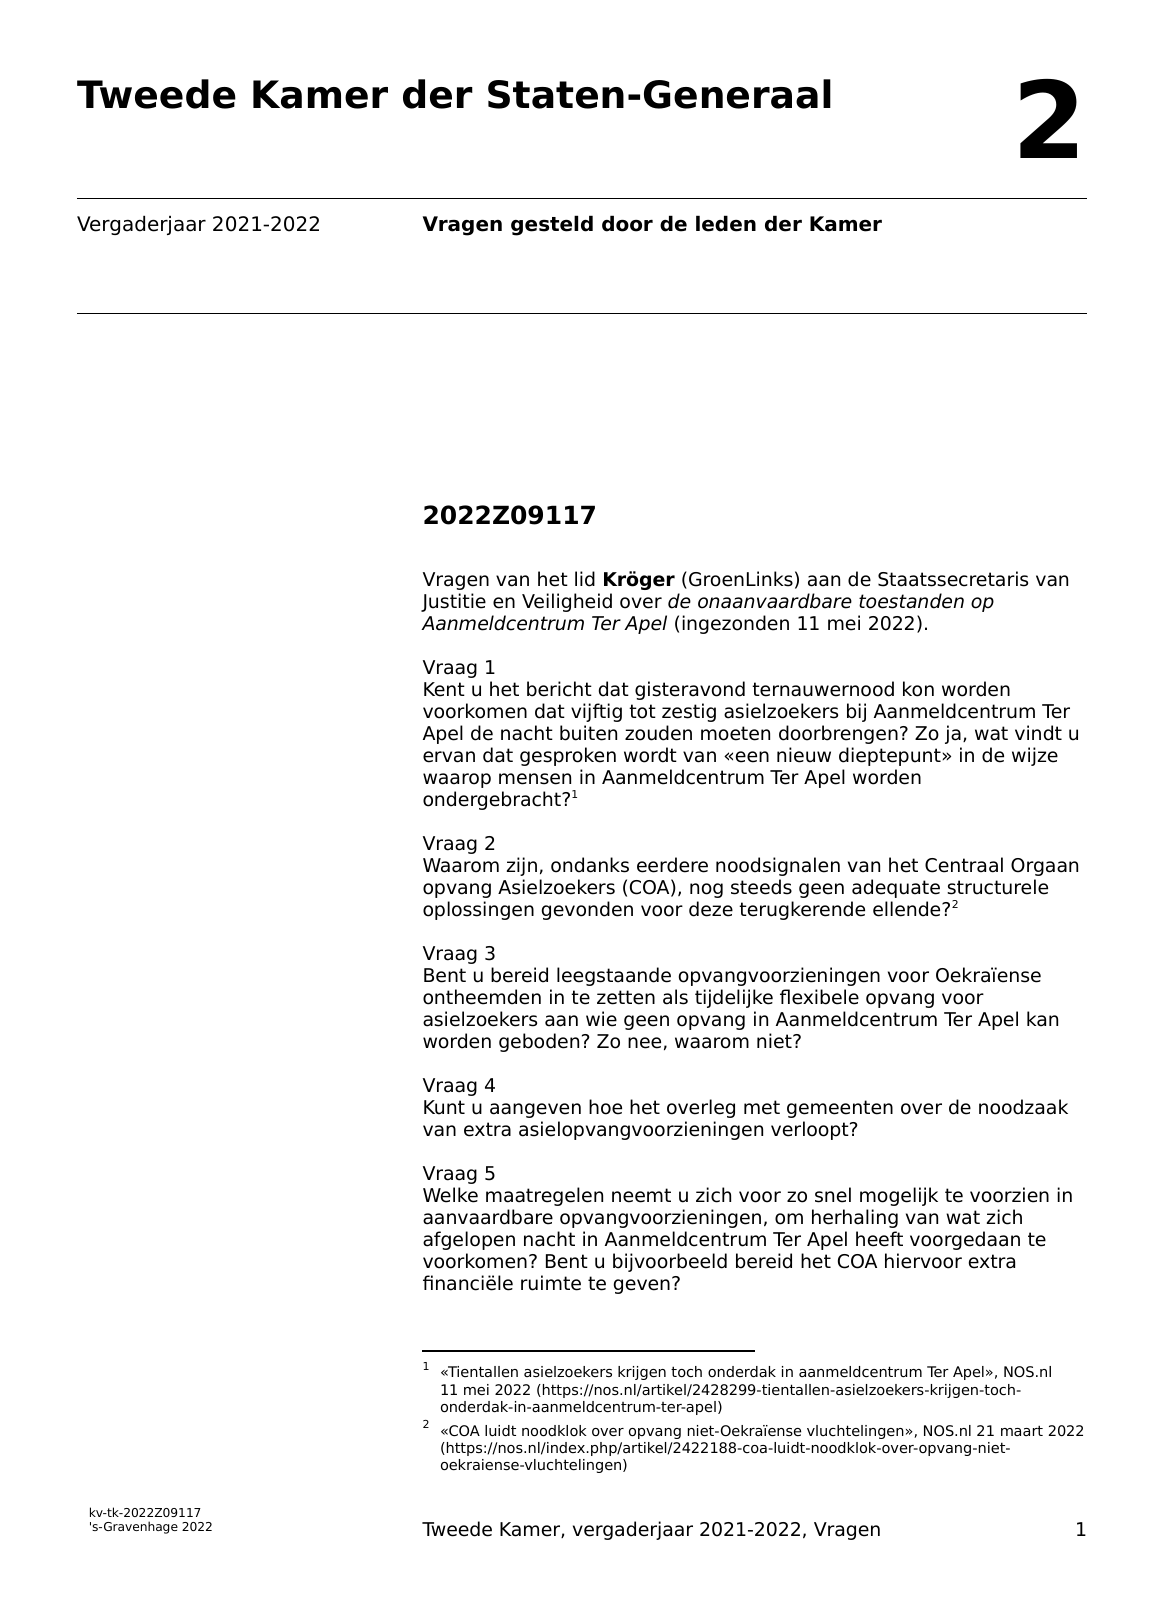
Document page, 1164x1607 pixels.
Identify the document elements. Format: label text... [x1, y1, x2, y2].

table_cell Vergaderjaar 2021-2022 [77, 199, 422, 313]
text «COA luidt noodklok over opvang niet-Oekraïense vluchtelingen», NOS.nl 21 maart 2022 (https://nos.nl/index.php/artikel/2422188-coa-luidt-noodklok-over-opvang-niet-oekraiense-vluchtelingen) [422, 1418, 1087, 1474]
table_cell Vragen gesteld door de leden der Kamer [422, 199, 1087, 313]
text Kunt u aangeven hoe het overleg met gemeenten over de noodzaak van extra asielopvangvoorzieningen verloopt? [422, 1097, 1087, 1141]
text Vragen van het lid Kröger (GroenLinks) aan de Staatssecretaris van Justitie en Veiligheid over de onaanvaardbare toestanden op Aanmeldcentrum Ter Apel (ingezonden 11 mei 2022). [422, 569, 1087, 635]
text Vraag 4 [422, 1075, 1087, 1097]
text Waarom zijn, ondanks eerdere noodsignalen van het Centraal Orgaan opvang Asielzoekers (COA), nog steeds geen adequate structurele oplossingen gevonden voor deze terugkerende ellende? [422, 855, 1087, 921]
text Bent u bereid leegstaande opvangvoorzieningen voor Oekraïense ontheemden in te zetten als tijdelijke flexibele opvang voor asielzoekers aan wie geen opvang in Aanmeldcentrum Ter Apel kan worden geboden? Zo nee, waarom niet? [422, 965, 1087, 1053]
text Vraag 5 [422, 1163, 1087, 1185]
text Vraag 2 [422, 833, 1087, 855]
text Vraag 3 [422, 943, 1087, 965]
text Welke maatregelen neemt u zich voor zo snel mogelijk te voorzien in aanvaardbare opvangvoorzieningen, om herhaling van wat zich afgelopen nacht in Aanmeldcentrum Ter Apel heeft voorgedaan te voorkomen? Bent u bijvoorbeeld bereid het COA hiervoor extra financiële ruimte te geven? [422, 1185, 1087, 1295]
text 's-Gravenhage 2022 [88, 1520, 323, 1534]
text 2022Z09117 [422, 501, 1087, 531]
table_header 2 [886, 59, 1087, 198]
text Kent u het bericht dat gisteravond ternauwernood kon worden voorkomen dat vijftig tot zestig asielzoekers bij Aanmeldcentrum Ter Apel de nacht buiten zouden moeten doorbrengen? Zo ja, wat vindt u ervan dat gesproken wordt van «een nieuw dieptepunt» in de wijze waarop mensen in Aanmeldcentrum Ter Apel worden ondergebracht? [422, 679, 1087, 811]
text «Tientallen asielzoekers krijgen toch onderdak in aanmeldcentrum Ter Apel», NOS.nl 11 mei 2022 (https://nos.nl/artikel/2428299-tientallen-asielzoekers-krijgen-toch-onderdak-in-aanmeldcentrum-ter-apel) [422, 1360, 1087, 1416]
table_header Tweede Kamer der Staten-Generaal [77, 59, 886, 198]
text kv-tk-2022Z09117 [88, 1506, 323, 1520]
text Vraag 1 [422, 657, 1087, 679]
